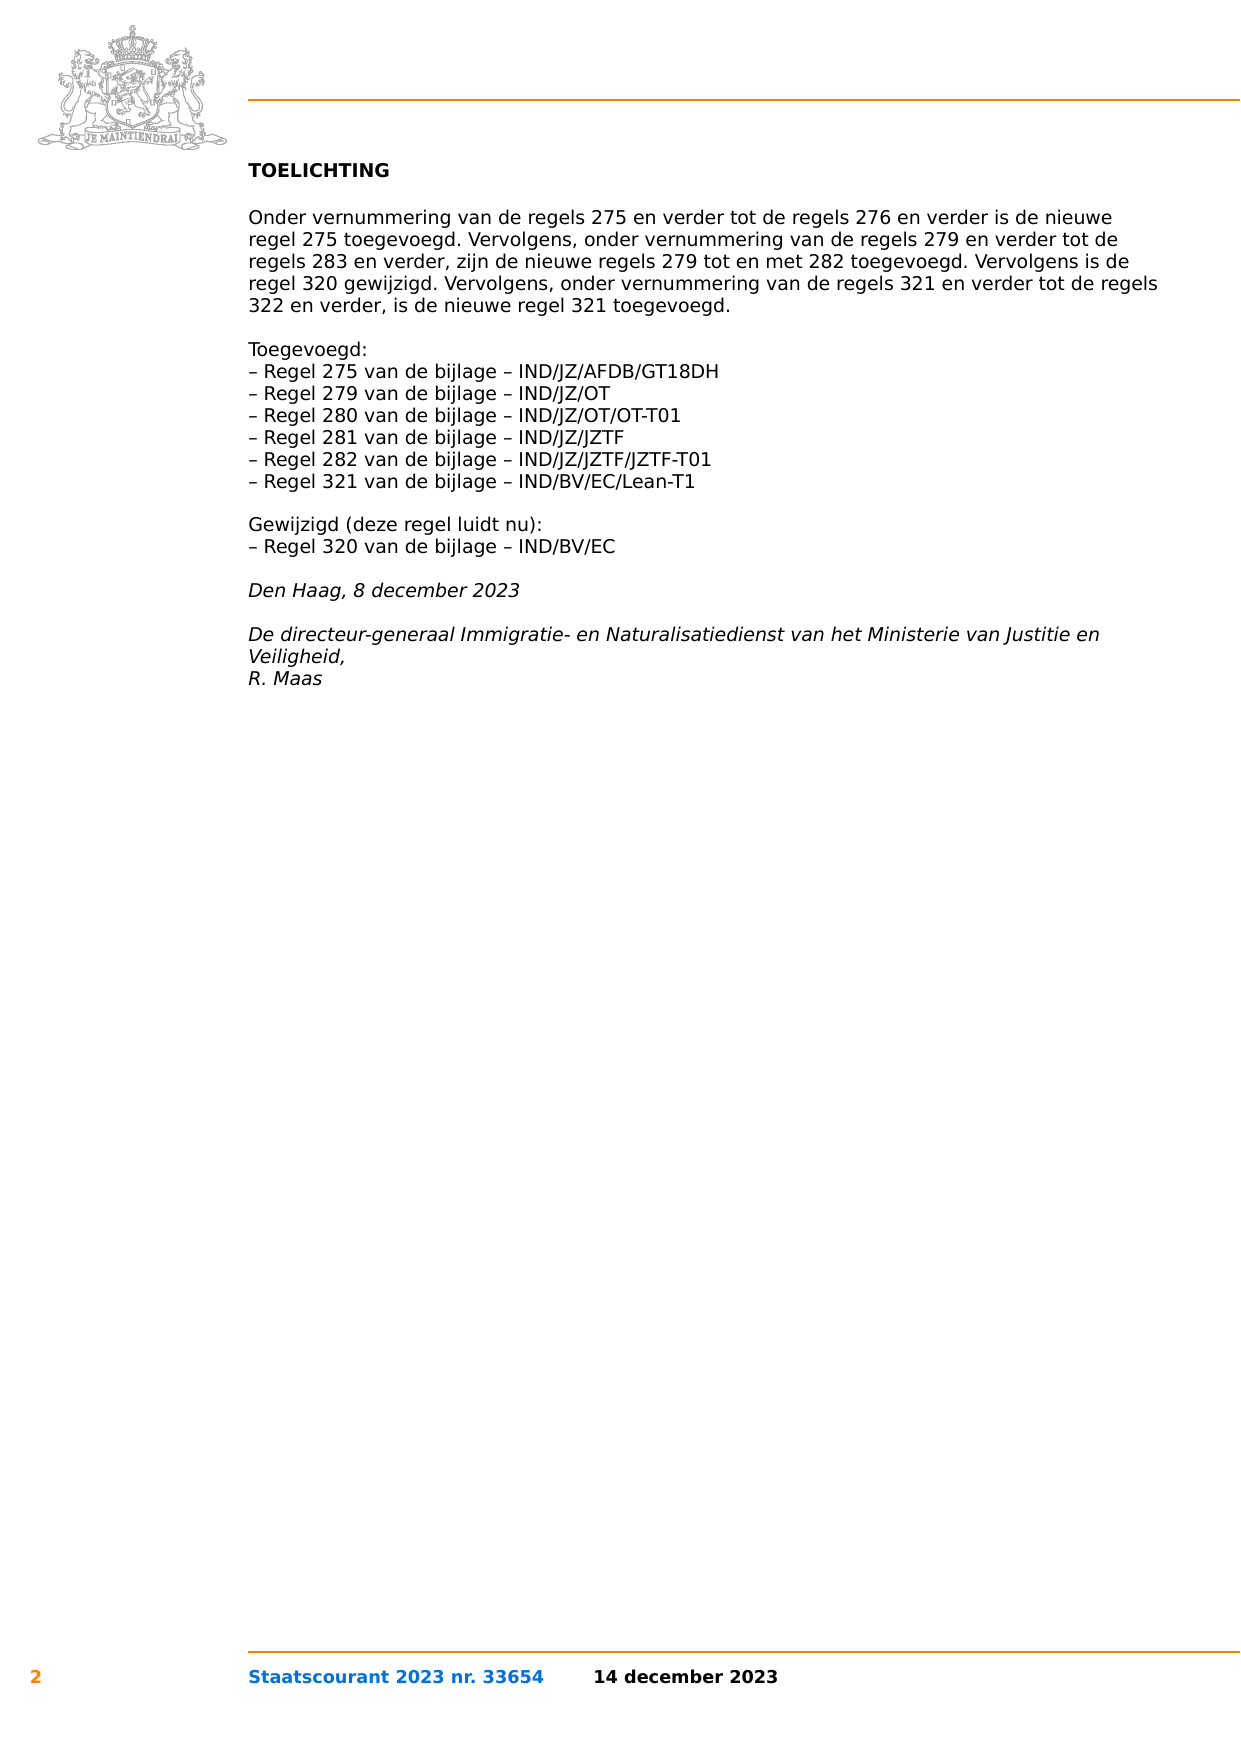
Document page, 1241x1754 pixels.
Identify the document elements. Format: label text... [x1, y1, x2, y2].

text Onder vernummering van de regels 275 en verder tot de regels 276 en verder is de nieuwe regel 275 toegevoegd. Vervolgens, onder vernummering van de regels 279 en verder tot de regels 283 en verder, zijn de nieuwe regels 279 tot en met 282 toegevoegd. Vervolgens is de regel 320 gewijzigd. Vervolgens, onder vernummering van de regels 321 en verder tot de regels 322 en verder, is de nieuwe regel 321 toegevoegd. [248, 207, 1163, 317]
text – Regel 279 van de bijlage – IND/JZ/OT [248, 383, 1163, 404]
text – Regel 280 van de bijlage – IND/JZ/OT/OT-T01 [248, 404, 1163, 427]
picture [38, 25, 227, 150]
text – Regel 281 van de bijlage – IND/JZ/JZTF [248, 427, 1163, 448]
subtitle TOELICHTING [248, 160, 1163, 182]
text – Regel 320 van de bijlage – IND/BV/EC [248, 536, 1163, 558]
text Toegevoegd: [248, 339, 1163, 361]
text – Regel 275 van de bijlage – IND/JZ/AFDB/GT18DH [248, 361, 1163, 383]
text – Regel 282 van de bijlage – IND/JZ/JZTF/JZTF-T01 [248, 448, 1163, 471]
text De directeur-generaal Immigratie- en Naturalisatiedienst van het Ministerie van Justitie en Veiligheid, R. Maas [248, 624, 1163, 690]
text – Regel 321 van de bijlage – IND/BV/EC/Lean-T1 [248, 471, 1163, 492]
text Den Haag, 8 december 2023 [248, 580, 1163, 602]
text Gewijzigd (deze regel luidt nu): [248, 514, 1163, 536]
